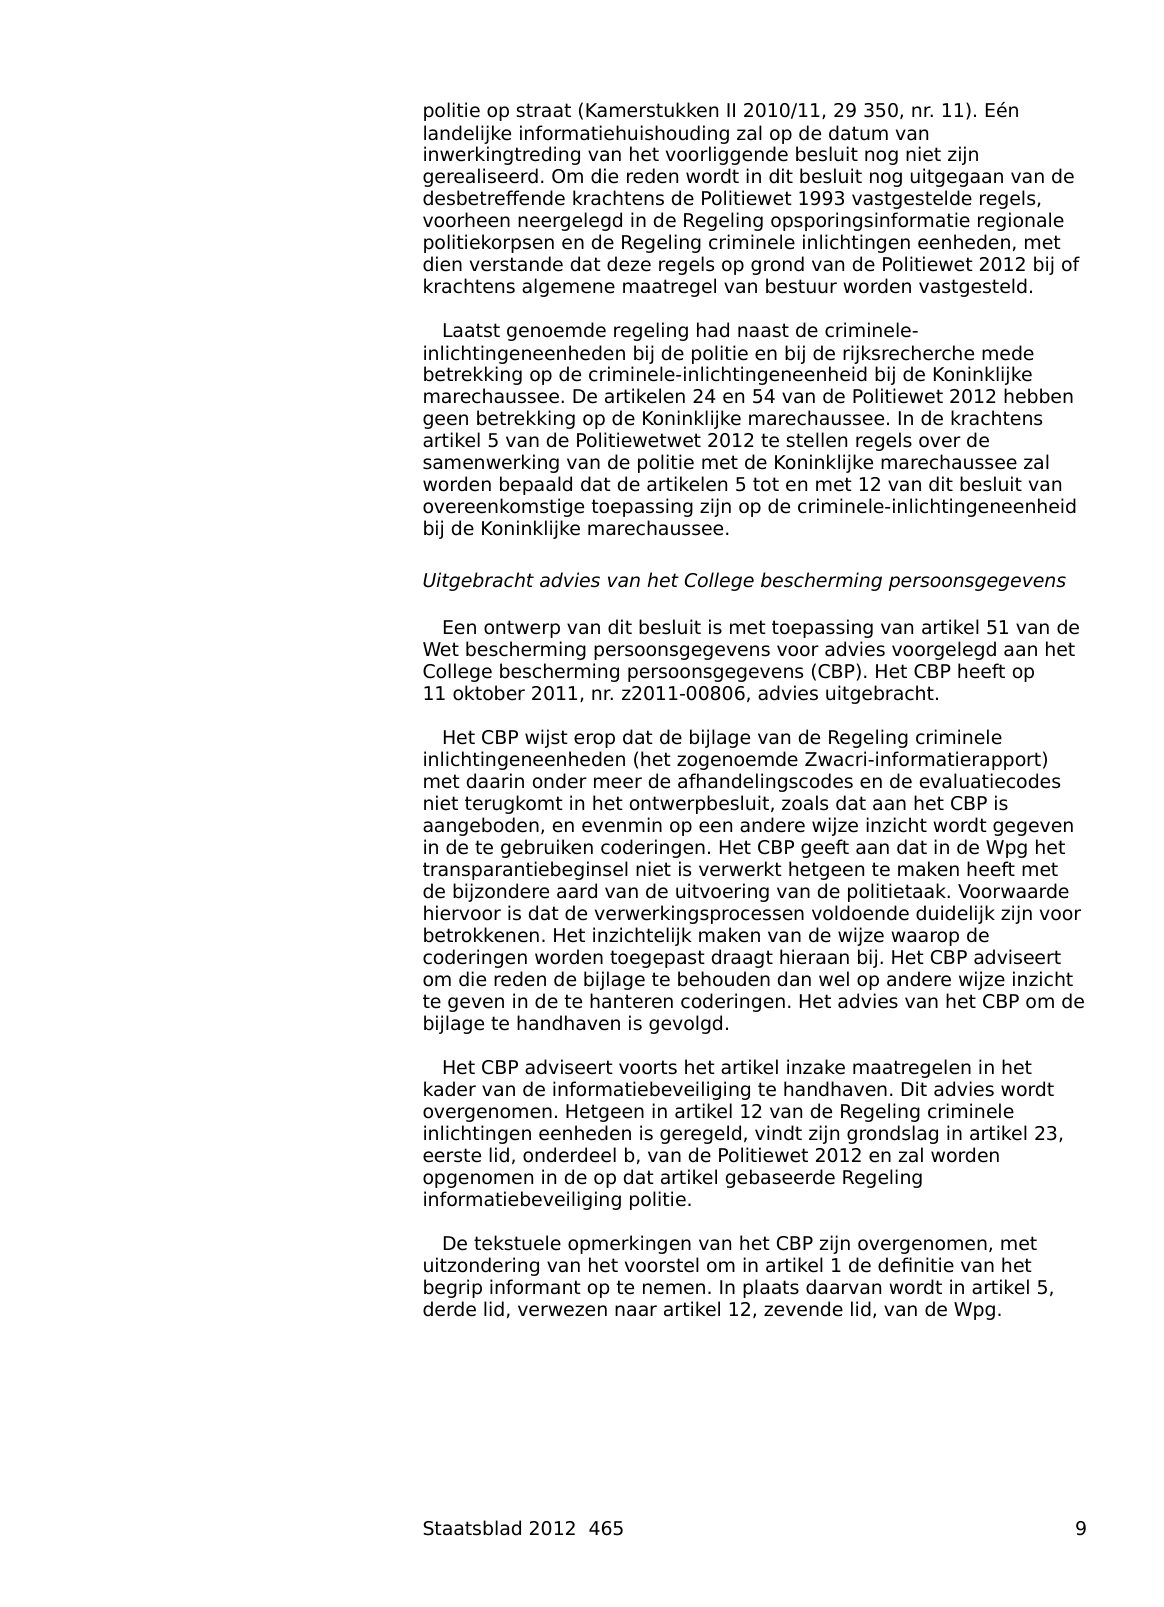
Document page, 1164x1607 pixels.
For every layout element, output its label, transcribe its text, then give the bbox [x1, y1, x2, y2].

text De tekstuele opmerkingen van het CBP zijn overgenomen, met uitzondering van het voorstel om in artikel 1 de definitie van het begrip informant op te nemen. In plaats daarvan wordt in artikel 5, derde lid, verwezen naar artikel 12, zevende lid, van de Wpg. [422, 1233, 1087, 1321]
text Het CBP wijst erop dat de bijlage van de Regeling criminele inlichtingeneenheden (het zogenoemde Zwacri-informatierapport) met daarin onder meer de afhandelingscodes en de evaluatiecodes niet terugkomt in het ontwerpbesluit, zoals dat aan het CBP is aangeboden, en evenmin op een andere wijze inzicht wordt gegeven in de te gebruiken coderingen. Het CBP geeft aan dat in de Wpg het transparantiebeginsel niet is verwerkt hetgeen te maken heeft met de bijzondere aard van de uitvoering van de politietaak. Voorwaarde hiervoor is dat de verwerkingsprocessen voldoende duidelijk zijn voor betrokkenen. Het inzichtelijk maken van de wijze waarop de coderingen worden toegepast draagt hieraan bij. Het CBP adviseert om die reden de bijlage te behouden dan wel op andere wijze inzicht te geven in de te hanteren coderingen. Het advies van het CBP om de bijlage te handhaven is gevolgd. [422, 727, 1087, 1035]
text Het CBP adviseert voorts het artikel inzake maatregelen in het kader van de informatiebeveiliging te handhaven. Dit advies wordt overgenomen. Hetgeen in artikel 12 van de Regeling criminele inlichtingen eenheden is geregeld, vindt zijn grondslag in artikel 23, eerste lid, onderdeel b, van de Politiewet 2012 en zal worden opgenomen in de op dat artikel gebaseerde Regeling informatiebeveiliging politie. [422, 1057, 1087, 1211]
text Een ontwerp van dit besluit is met toepassing van artikel 51 van de Wet bescherming persoonsgegevens voor advies voorgelegd aan het College bescherming persoonsgegevens (CBP). Het CBP heeft op 11 oktober 2011, nr. z2011-00806, advies uitgebracht. [422, 617, 1087, 705]
text politie op straat (Kamerstukken II 2010/11, 29 350, nr. 11). Eén landelijke informatiehuishouding zal op de datum van inwerkingtreding van het voorliggende besluit nog niet zijn gerealiseerd. Om die reden wordt in dit besluit nog uitgegaan van de desbetreffende krachtens de Politiewet 1993 vastgestelde regels, voorheen neergelegd in de Regeling opsporingsinformatie regionale politiekorpsen en de Regeling criminele inlichtingen eenheden, met dien verstande dat deze regels op grond van de Politiewet 2012 bij of krachtens algemene maatregel van bestuur worden vastgesteld. [422, 100, 1087, 298]
text Laatst genoemde regeling had naast de criminele-inlichtingeneenheden bij de politie en bij de rijksrecherche mede betrekking op de criminele-inlichtingeneenheid bij de Koninklijke marechaussee. De artikelen 24 en 54 van de Politiewet 2012 hebben geen betrekking op de Koninklijke marechaussee. In de krachtens artikel 5 van de Politiewetwet 2012 te stellen regels over de samenwerking van de politie met de Koninklijke marechaussee zal worden bepaald dat de artikelen 5 tot en met 12 van dit besluit van overeenkomstige toepassing zijn op de criminele-inlichtingeneenheid bij de Koninklijke marechaussee. [422, 320, 1087, 540]
subtitle Uitgebracht advies van het College bescherming persoonsgegevens [422, 570, 1087, 592]
